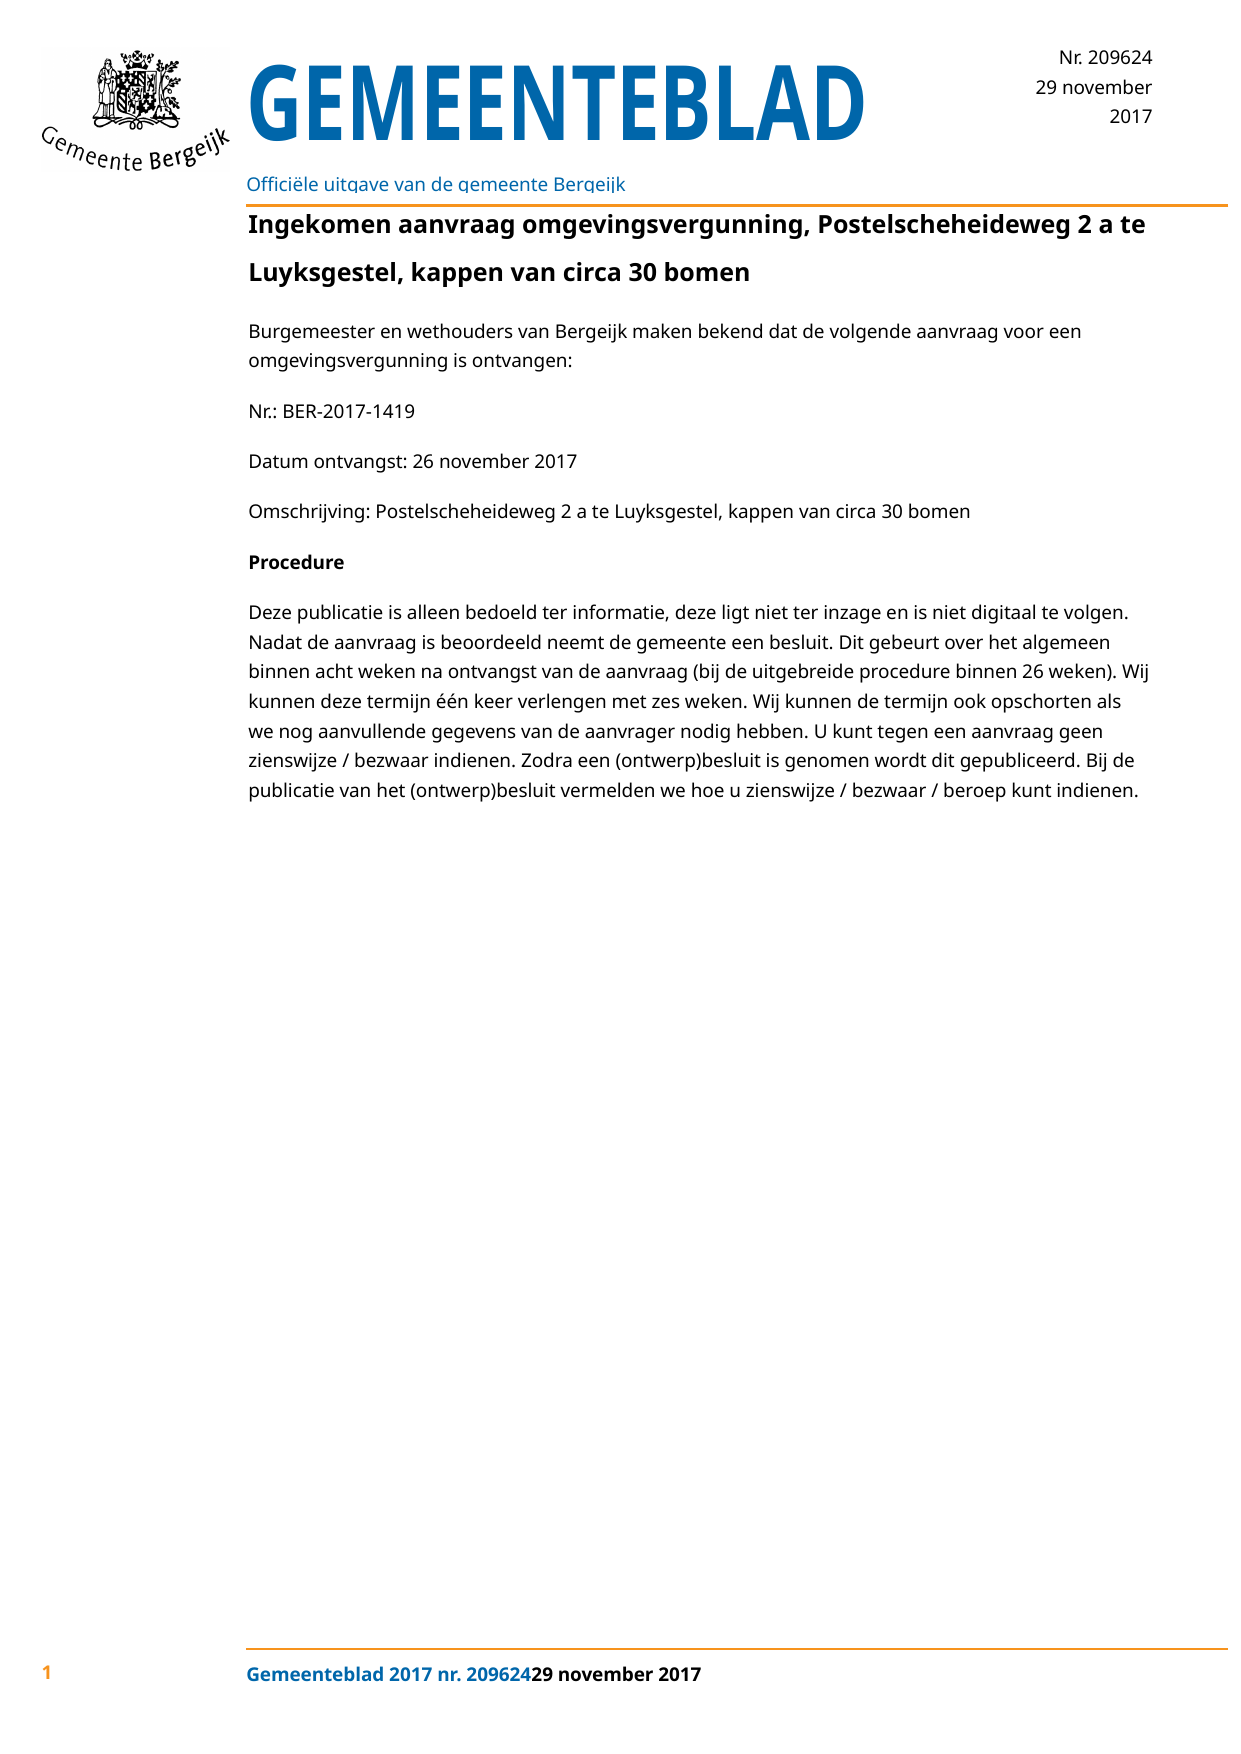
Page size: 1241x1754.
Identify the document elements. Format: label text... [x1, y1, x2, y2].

text Procedure [248, 549, 1152, 575]
text Omschrijving: Postelscheheideweg 2 a te Luyksgestel, kappen van circa 30 bomen [248, 499, 1152, 524]
text Burgemeester en wethouders van Bergeijk maken bekend dat de volgende aanvraag voor een omgevingsvergunning is ontvangen: [248, 318, 1152, 373]
text Nr.: BER-2017-1419 [248, 398, 1152, 424]
text Datum ontvangst: 26 november 2017 [248, 448, 1152, 474]
picture [41, 47, 231, 172]
text Ingekomen aanvraag omgevingsvergunning, Postelscheheideweg 2 a te Luyksgestel, kappen van circa 30 bomen [248, 207, 1152, 288]
text Deze publicatie is alleen bedoeld ter informatie, deze ligt niet ter inzage en is niet digitaal te volgen. Nadat de aanvraag is beoordeeld neemt de gemeente een besluit. Dit gebeurt over het algemeen binnen acht weken na ontvangst van de aanvraag (bij de uitgebreide procedure binnen 26 weken). Wij kunnen deze termijn één keer verlengen met zes weken. Wij kunnen de termijn ook opschorten als we nog aanvullende gegevens van de aanvrager nodig hebben. U kunt tegen een aanvraag geen zienswijze / bezwaar indienen. Zodra een (ontwerp)besluit is genomen wordt dit gepubliceerd. Bij de publicatie van het (ontwerp)besluit vermelden we hoe u zienswijze / bezwaar / beroep kunt indienen. [248, 599, 1152, 803]
